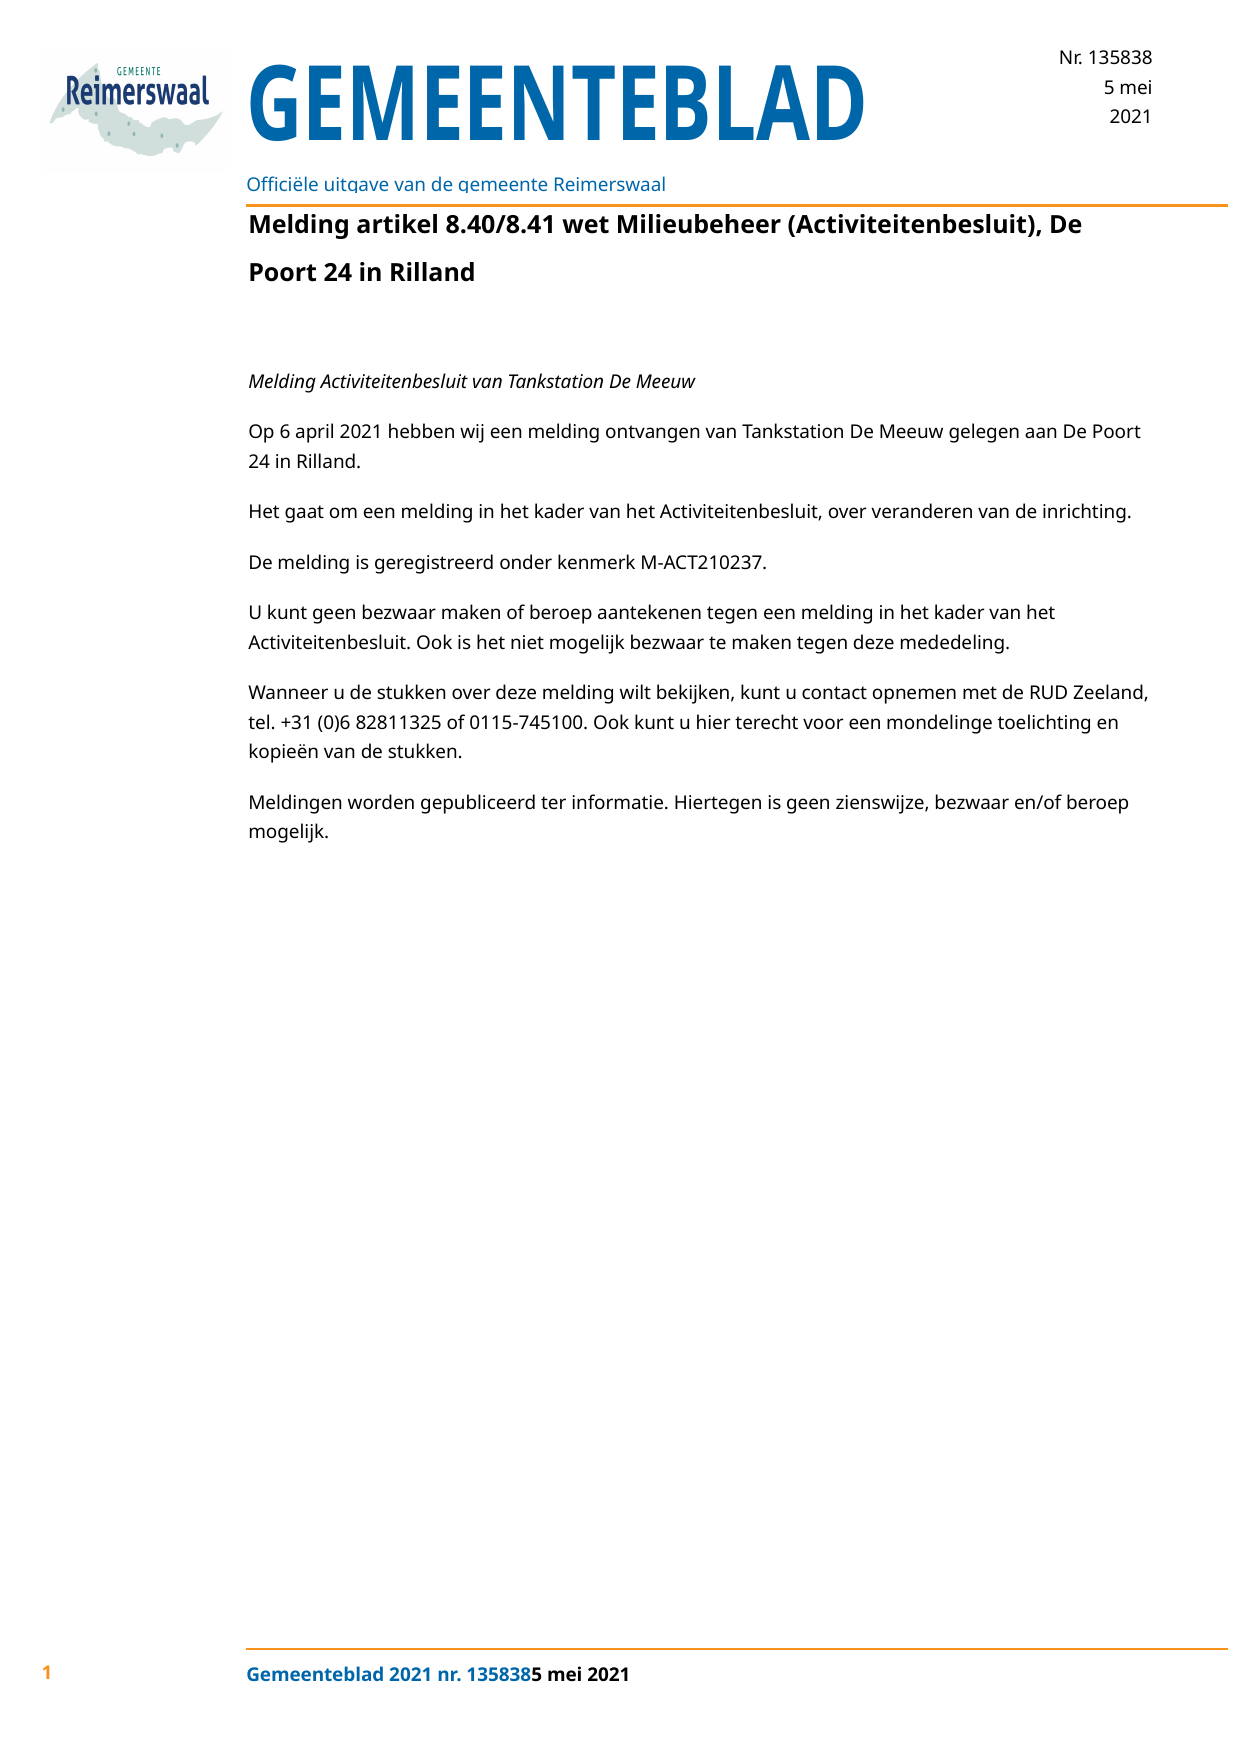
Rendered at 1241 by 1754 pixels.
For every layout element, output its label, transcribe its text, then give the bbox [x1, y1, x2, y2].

text De melding is geregistreerd onder kenmerk M-ACT210237. [248, 549, 1152, 575]
text Melding Activiteitenbesluit van Tankstation De Meeuw [248, 368, 1152, 394]
picture [41, 47, 231, 172]
text Melding artikel 8.40/8.41 wet Milieubeheer (Activiteitenbesluit), De Poort 24 in Rilland [248, 207, 1152, 288]
text U kunt geen bezwaar maken of beroep aantekenen tegen een melding in het kader van het Activiteitenbesluit. Ook is het niet mogelijk bezwaar te maken tegen deze mededeling. [248, 599, 1152, 655]
text Op 6 april 2021 hebben wij een melding ontvangen van Tankstation De Meeuw gelegen aan De Poort 24 in Rilland. [248, 419, 1152, 474]
text Het gaat om een melding in het kader van het Activiteitenbesluit, over veranderen van de inrichting. [248, 499, 1152, 524]
text Meldingen worden gepubliceerd ter informatie. Hiertegen is geen zienswijze, bezwaar en/of beroep mogelijk. [248, 789, 1152, 844]
text Wanneer u de stukken over deze melding wilt bekijken, kunt u contact opnemen met de RUD Zeeland, tel. +31 (0)6 82811325 of 0115-745100. Ook kunt u hier terecht voor een mondelinge toelichting en kopieën van de stukken. [248, 679, 1152, 764]
